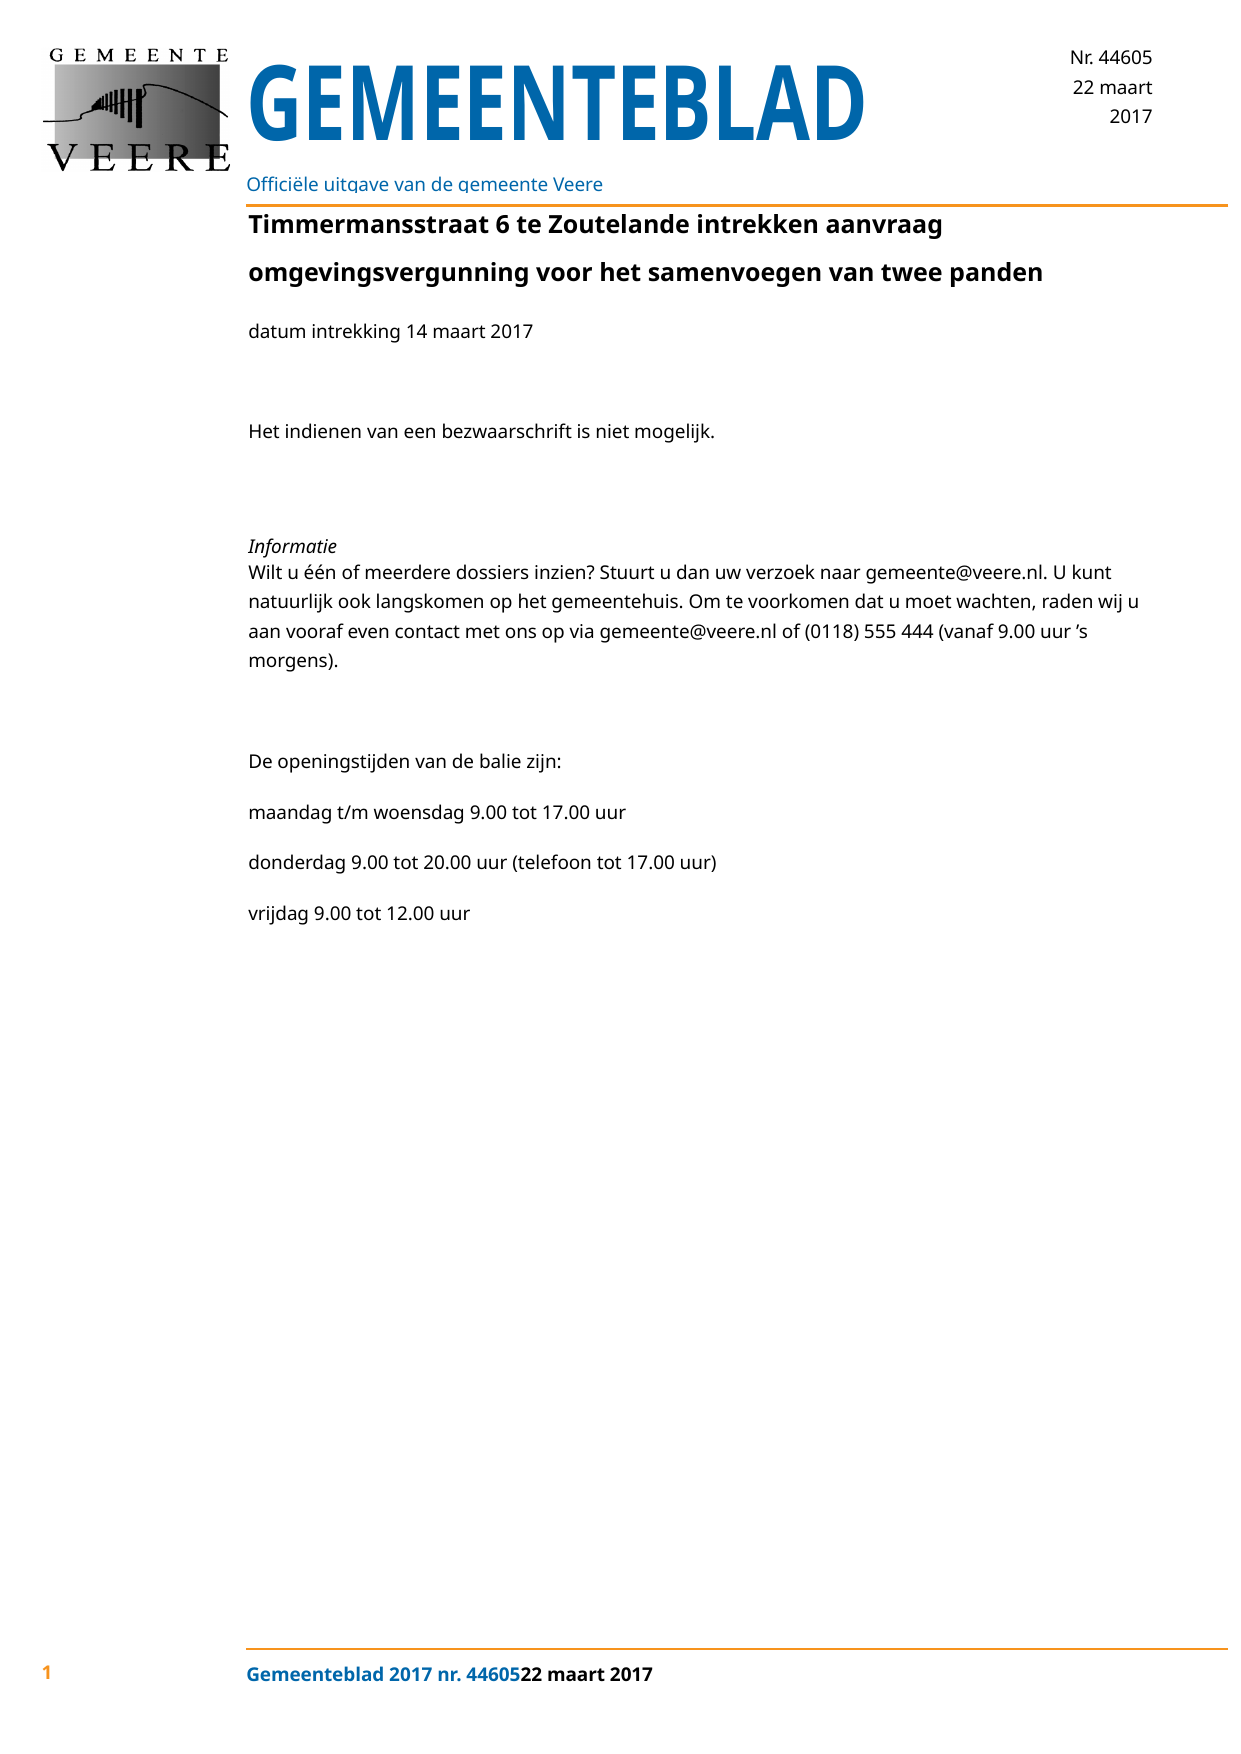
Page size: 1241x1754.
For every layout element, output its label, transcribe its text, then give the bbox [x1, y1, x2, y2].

text donderdag 9.00 tot 20.00 uur (telefoon tot 17.00 uur) [248, 849, 1152, 875]
text datum intrekking 14 maart 2017 [248, 318, 1152, 344]
text De openingstijden van de balie zijn: [248, 748, 1152, 774]
text maandag t/m woensdag 9.00 tot 17.00 uur [248, 799, 1152, 824]
text Informatie [248, 533, 1152, 559]
text Timmermansstraat 6 te Zoutelande intrekken aanvraag omgevingsvergunning voor het samenvoegen van twee panden [248, 207, 1152, 288]
text vrijdag 9.00 tot 12.00 uur [248, 900, 1152, 925]
text Wilt u één of meerdere dossiers inzien? Stuurt u dan uw verzoek naar gemeente@veere.nl. U kunt natuurlijk ook langskomen op het gemeentehuis. Om te voorkomen dat u moet wachten, raden wij u aan vooraf even contact met ons op via gemeente@veere.nl of (0118) 555 444 (vanaf 9.00 uur ’s morgens). [248, 559, 1152, 673]
picture [41, 47, 231, 172]
text Het indienen van een bezwaarschrift is niet mogelijk. [248, 419, 1152, 444]
